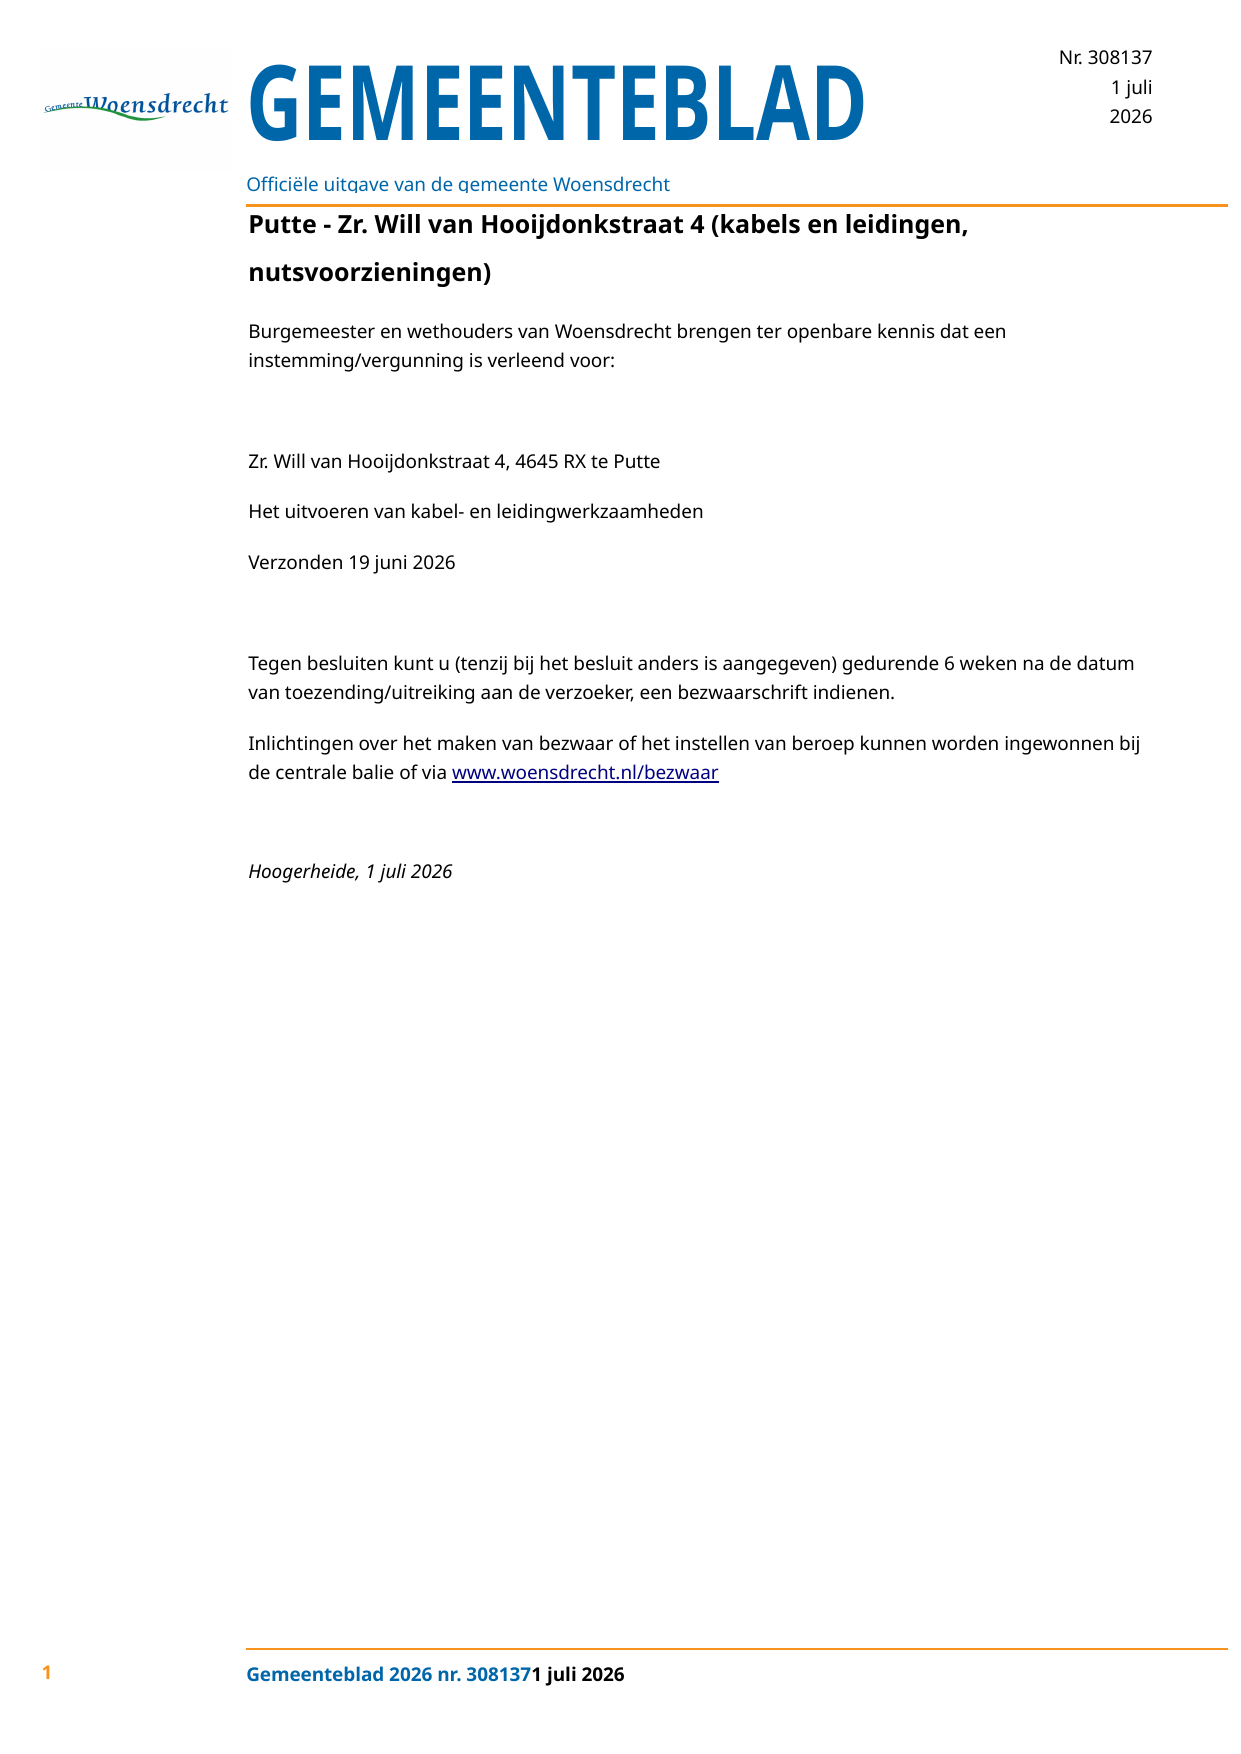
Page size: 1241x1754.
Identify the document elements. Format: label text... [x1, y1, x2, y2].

text Het uitvoeren van kabel- en leidingwerkzaamheden [248, 499, 1152, 524]
text Inlichtingen over het maken van bezwaar of het instellen van beroep kunnen worden ingewonnen bij de centrale balie of via www.woensdrecht.nl/bezwaar [248, 730, 1152, 785]
text Burgemeester en wethouders van Woensdrecht brengen ter openbare kennis dat een instemming/vergunning is verleend voor: [248, 318, 1152, 373]
text Putte - Zr. Will van Hooijdonkstraat 4 (kabels en leidingen, nutsvoorzieningen) [248, 207, 1152, 288]
text Tegen besluiten kunt u (tenzij bij het besluit anders is aangegeven) gedurende 6 weken na de datum van toezending/uitreiking aan de verzoeker, een bezwaarschrift indienen. [248, 650, 1152, 705]
text Hoogerheide, 1 juli 2026 [248, 858, 1152, 883]
text Verzonden 19 juni 2026 [248, 549, 1152, 575]
picture [41, 47, 231, 172]
text Zr. Will van Hooijdonkstraat 4, 4645 RX te Putte [248, 448, 1152, 474]
